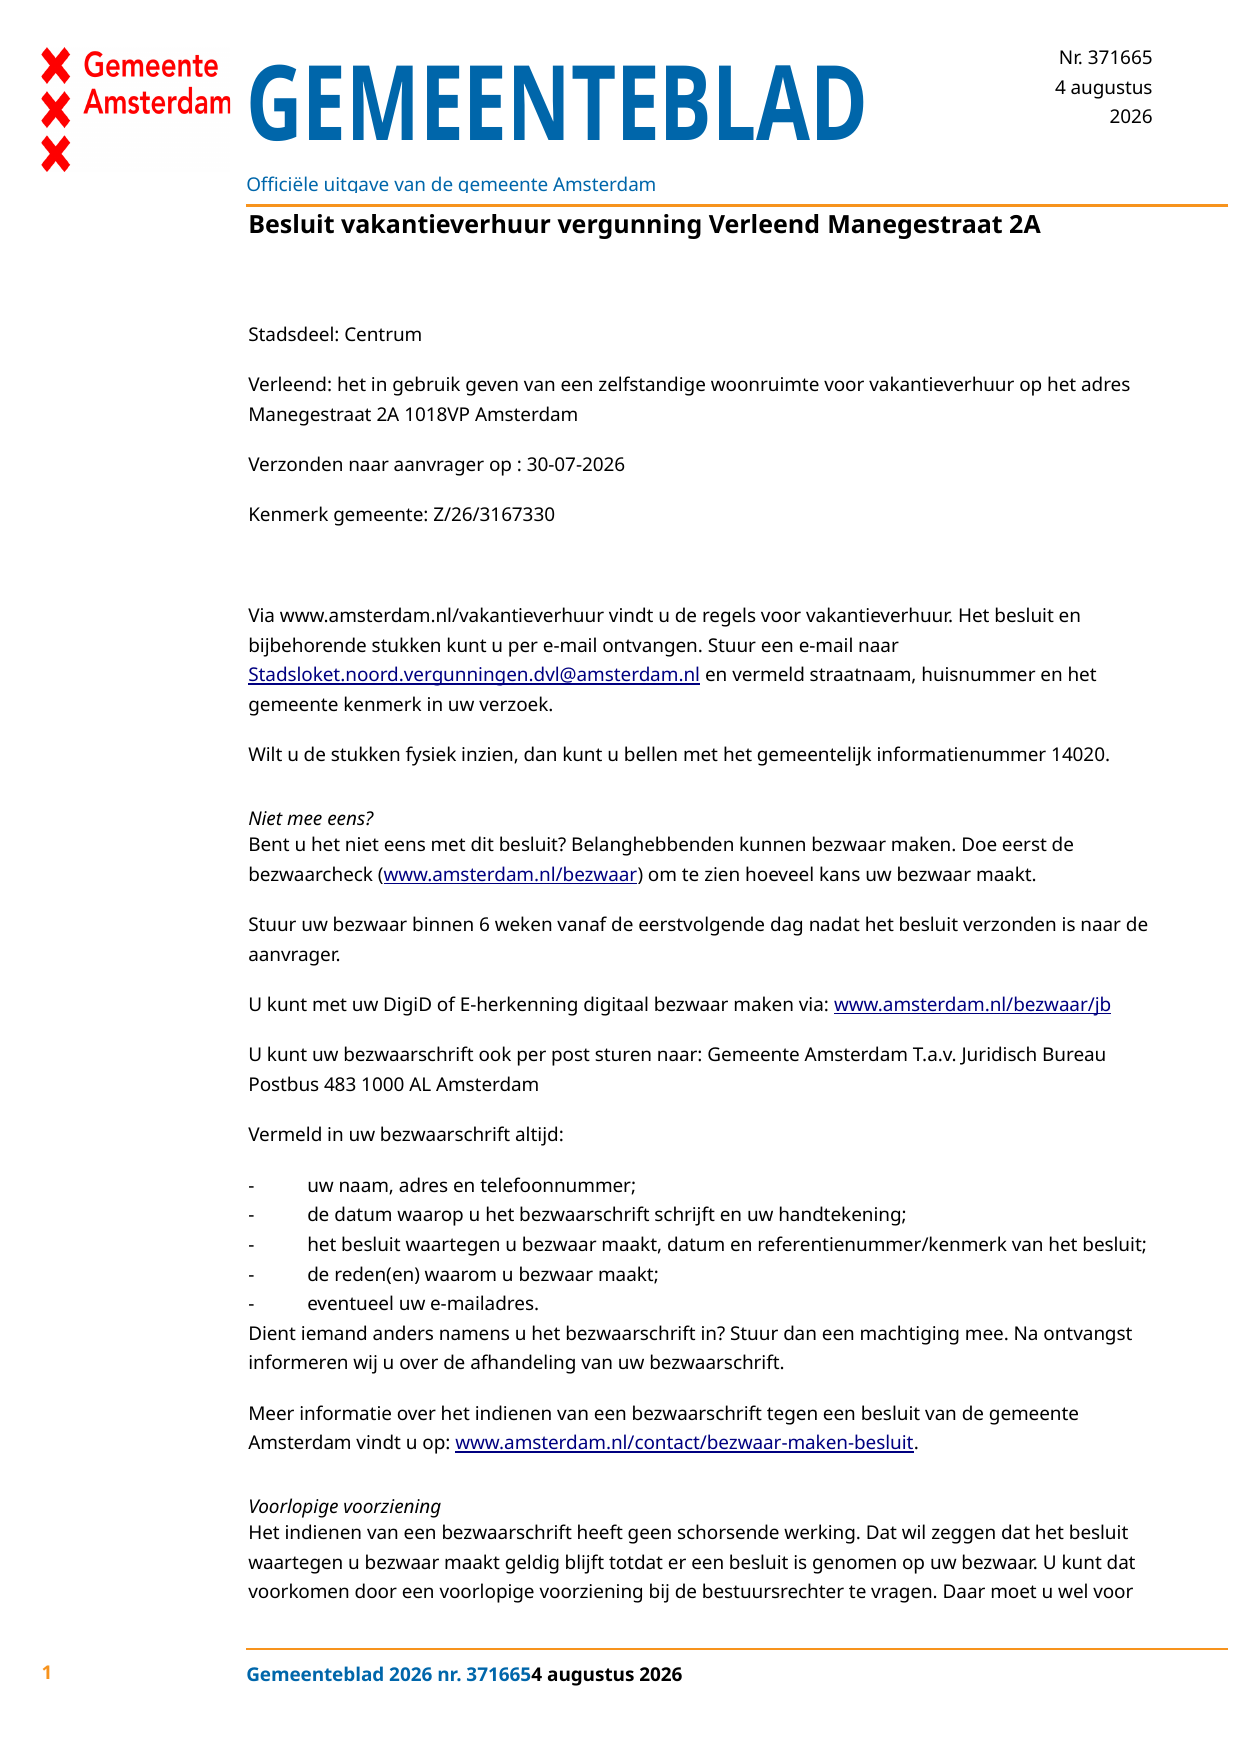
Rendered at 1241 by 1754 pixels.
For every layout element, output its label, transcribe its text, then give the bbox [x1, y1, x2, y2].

picture [41, 47, 231, 172]
text U kunt uw bezwaarschrift ook per post sturen naar: Gemeente Amsterdam T.a.v. Juridisch Bureau Postbus 483 1000 AL Amsterdam [248, 1042, 1152, 1097]
text U kunt met uw DigiD of E-herkenning digitaal bezwaar maken via: www.amsterdam.nl/bezwaar/jb [248, 991, 1152, 1017]
list uw naam, adres en telefoonnummer; [248, 1172, 1152, 1198]
text Niet mee eens? [248, 806, 1152, 831]
text Vermeld in uw bezwaarschrift altijd: [248, 1122, 1152, 1147]
text Wilt u de stukken fysiek inzien, dan kunt u bellen met het gemeentelijk informatienummer 14020. [248, 742, 1152, 767]
text Via www.amsterdam.nl/vakantieverhuur vindt u de regels voor vakantieverhuur. Het besluit en bijbehorende stukken kunt u per e-mail ontvangen. Stuur een e-mail naar Stadsloket.noord.vergunningen.dvl@amsterdam.nl en vermeld straatnaam, huisnummer en het gemeente kenmerk in uw verzoek. [248, 602, 1152, 717]
text Voorlopige voorziening [248, 1493, 1152, 1519]
text Het indienen van een bezwaarschrift heeft geen schorsende werking. Dat wil zeggen dat het besluit waartegen u bezwaar maakt geldig blijft totdat er een besluit is genomen op uw bezwaar. U kunt dat voorkomen door een voorlopige voorziening bij de bestuursrechter te vragen. Daar moet u wel voor [248, 1519, 1152, 1604]
list eventueel uw e-mailadres. [248, 1290, 1152, 1316]
text Meer informatie over het indienen van een bezwaarschrift tegen een besluit van de gemeente Amsterdam vindt u op: www.amsterdam.nl/contact/bezwaar-maken-besluit. [248, 1400, 1152, 1455]
list het besluit waartegen u bezwaar maakt, datum en referentienummer/kenmerk van het besluit; [248, 1231, 1152, 1257]
list de reden(en) waarom u bezwaar maakt; [248, 1261, 1152, 1287]
text Stadsdeel: Centrum [248, 321, 1152, 346]
list de datum waarop u het bezwaarschrift schrijft en uw handtekening; [248, 1202, 1152, 1227]
text Kenmerk gemeente: Z/26/3167330 [248, 502, 1152, 527]
text Stuur uw bezwaar binnen 6 weken vanaf de eerstvolgende dag nadat het besluit verzonden is naar de aanvrager. [248, 911, 1152, 967]
text Dient iemand anders namens u het bezwaarschrift in? Stuur dan een machtiging mee. Na ontvangst informeren wij u over de afhandeling van uw bezwaarschrift. [248, 1320, 1152, 1375]
text Verzonden naar aanvrager op : 30-07-2026 [248, 451, 1152, 477]
text Bent u het niet eens met dit besluit? Belanghebbenden kunnen bezwaar maken. Doe eerst de bezwaarcheck (www.amsterdam.nl/bezwaar) om te zien hoeveel kans uw bezwaar maakt. [248, 831, 1152, 887]
text Besluit vakantieverhuur vergunning Verleend Manegestraat 2A [248, 207, 1152, 241]
text Verleend: het in gebruik geven van een zelfstandige woonruimte voor vakantieverhuur op het adres Manegestraat 2A 1018VP Amsterdam [248, 371, 1152, 426]
